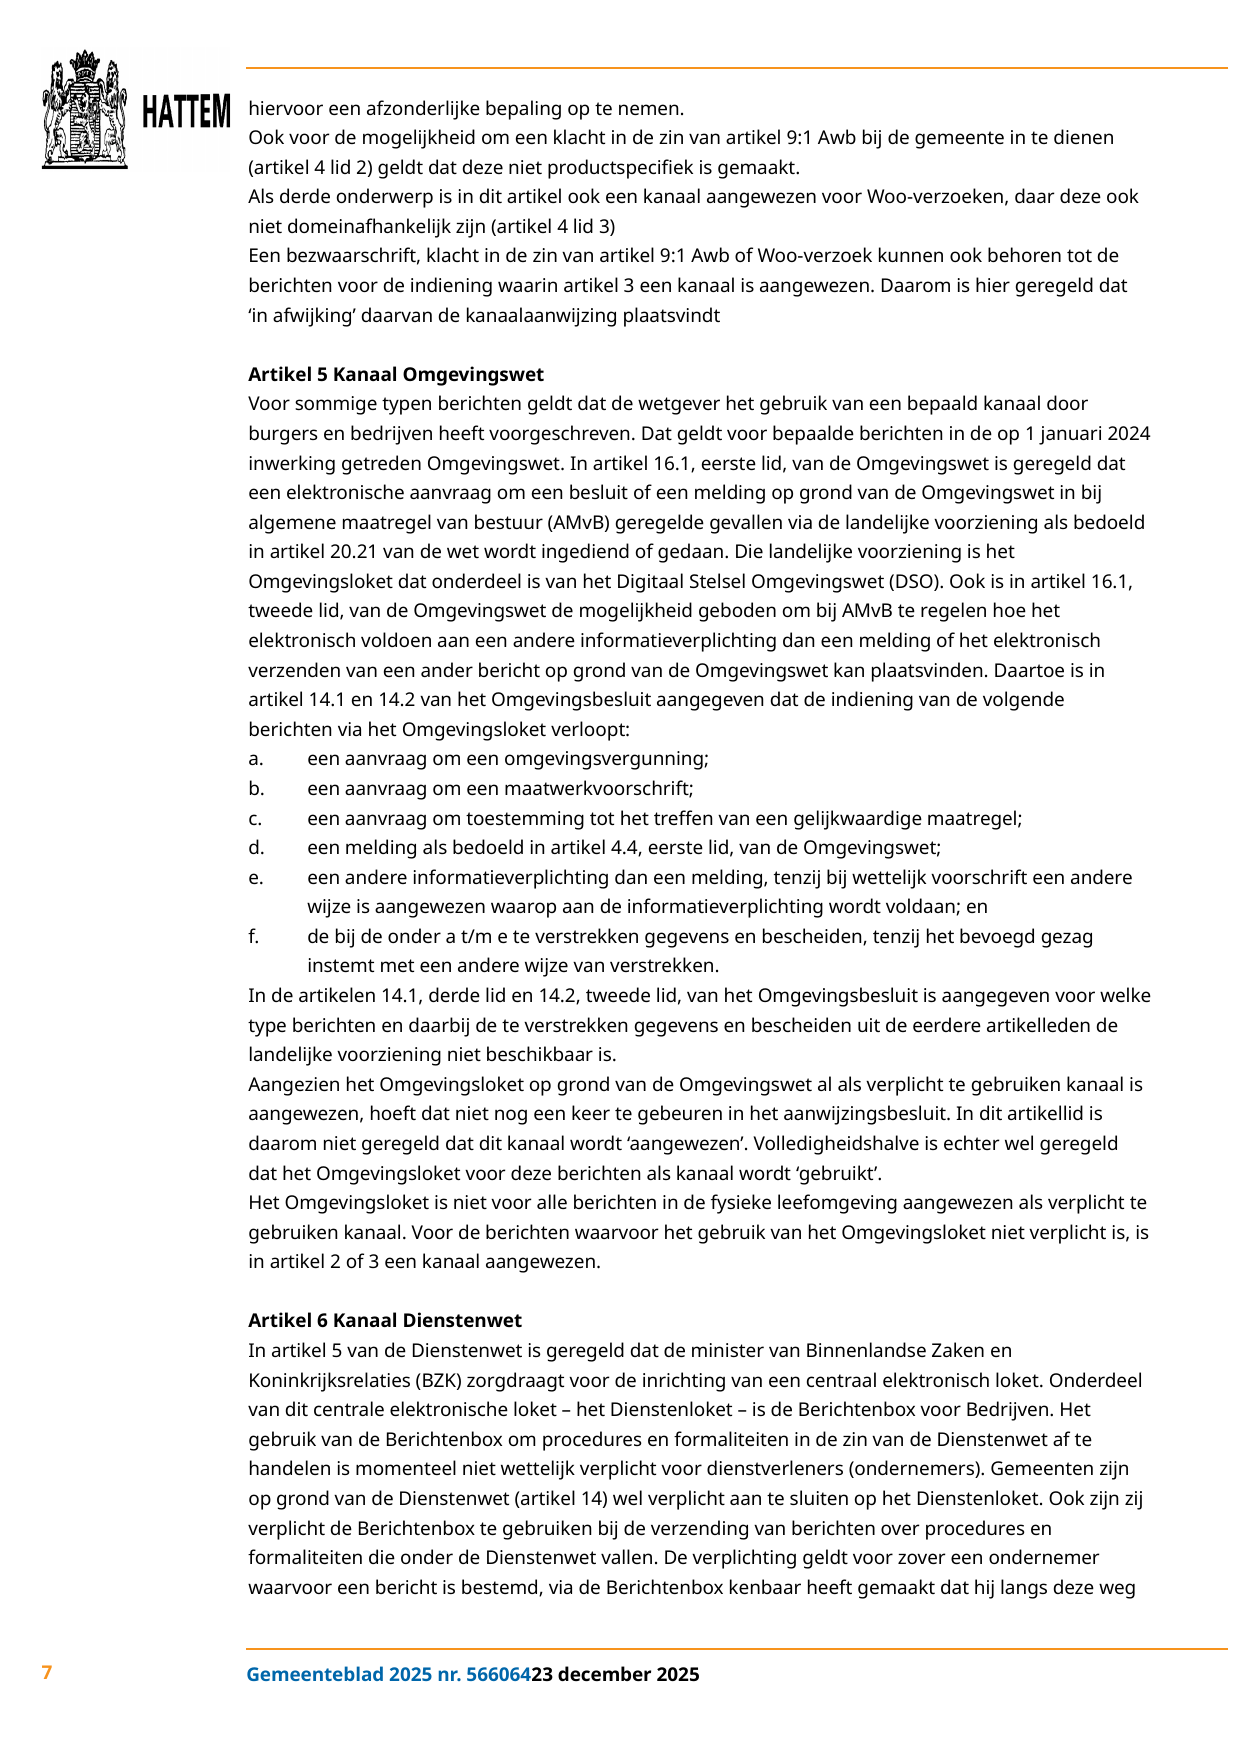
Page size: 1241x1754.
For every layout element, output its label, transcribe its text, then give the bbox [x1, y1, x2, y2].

text Voor sommige typen berichten geldt dat de wetgever het gebruik van een bepaald kanaal door burgers en bedrijven heeft voorgeschreven. Dat geldt voor bepaalde berichten in de op 1 januari 2024 inwerking getreden Omgevingswet. In artikel 16.1, eerste lid, van de Omgevingswet is geregeld dat een elektronische aanvraag om een besluit of een melding op grond van de Omgevingswet in bij algemene maatregel van bestuur (AMvB) geregelde gevallen via de landelijke voorziening als bedoeld in artikel 20.21 van de wet wordt ingediend of gedaan. Die landelijke voorziening is het Omgevingsloket dat onderdeel is van het Digitaal Stelsel Omgevingswet (DSO). Ook is in artikel 16.1, tweede lid, van de Omgevingswet de mogelijkheid geboden om bij AMvB te regelen hoe het elektronisch voldoen aan een andere informatieverplichting dan een melding of het elektronisch verzenden van een ander bericht op grond van de Omgevingswet kan plaatsvinden. Daartoe is in artikel 14.1 en 14.2 van het Omgevingsbesluit aangegeven dat de indiening van de volgende berichten via het Omgevingsloket verloopt: [248, 391, 1152, 742]
text In de artikelen 14.1, derde lid en 14.2, tweede lid, van het Omgevingsbesluit is aangegeven voor welke type berichten en daarbij de te verstrekken gegevens en bescheiden uit de eerdere artikelleden de landelijke voorziening niet beschikbaar is. [248, 982, 1152, 1067]
list een aanvraag om een maatwerkvoorschrift; [248, 775, 1152, 801]
text Een bezwaarschrift, klacht in de zin van artikel 9:1 Awb of Woo-verzoek kunnen ook behoren tot de berichten voor de indiening waarin artikel 3 een kanaal is aangewezen. Daarom is hier geregeld dat ‘in afwijking’ daarvan de kanaalaanwijzing plaatsvindt [248, 243, 1152, 328]
text Het Omgevingsloket is niet voor alle berichten in de fysieke leefomgeving aangewezen als verplicht te gebruiken kanaal. Voor de berichten waarvoor het gebruik van het Omgevingsloket niet verplicht is, is in artikel 2 of 3 een kanaal aangewezen. [248, 1189, 1152, 1274]
list een andere informatieverplichting dan een melding, tenzij bij wettelijk voorschrift een andere wijze is aangewezen waarop aan de informatieverplichting wordt voldaan; en [248, 864, 1152, 919]
list de bij de onder a t/m e te verstrekken gegevens en bescheiden, tenzij het bevoegd gezag instemt met een andere wijze van verstrekken. [248, 923, 1152, 978]
text hiervoor een afzonderlijke bepaling op te nemen. [248, 95, 1152, 121]
text Artikel 6 Kanaal Dienstenwet [248, 1308, 1152, 1333]
text Artikel 5 Kanaal Omgevingswet [248, 361, 1152, 387]
list een aanvraag om toestemming tot het treffen van een gelijkwaardige maatregel; [248, 805, 1152, 831]
text Ook voor de mogelijkheid om een klacht in de zin van artikel 9:1 Awb bij de gemeente in te dienen (artikel 4 lid 2) geldt dat deze niet productspecifiek is gemaakt. [248, 124, 1152, 180]
text Als derde onderwerp is in dit artikel ook een kanaal aangewezen voor Woo-verzoeken, daar deze ook niet domeinafhankelijk zijn (artikel 4 lid 3) [248, 183, 1152, 239]
list een melding als bedoeld in artikel 4.4, eerste lid, van de Omgevingswet; [248, 834, 1152, 860]
picture [41, 47, 231, 172]
text Aangezien het Omgevingsloket op grond van de Omgevingswet al als verplicht te gebruiken kanaal is aangewezen, hoeft dat niet nog een keer te gebeuren in het aanwijzingsbesluit. In dit artikellid is daarom niet geregeld dat dit kanaal wordt ‘aangewezen’. Volledigheidshalve is echter wel geregeld dat het Omgevingsloket voor deze berichten als kanaal wordt ‘gebruikt’. [248, 1071, 1152, 1186]
text In artikel 5 van de Dienstenwet is geregeld dat de minister van Binnenlandse Zaken en Koninkrijksrelaties (BZK) zorgdraagt voor de inrichting van een centraal elektronisch loket. Onderdeel van dit centrale elektronische loket – het Dienstenloket – is de Berichtenbox voor Bedrijven. Het gebruik van de Berichtenbox om procedures en formaliteiten in de zin van de Dienstenwet af te handelen is momenteel niet wettelijk verplicht voor dienstverleners (ondernemers). Gemeenten zijn op grond van de Dienstenwet (artikel 14) wel verplicht aan te sluiten op het Dienstenloket. Ook zijn zij verplicht de Berichtenbox te gebruiken bij de verzending van berichten over procedures en formaliteiten die onder de Dienstenwet vallen. De verplichting geldt voor zover een ondernemer waarvoor een bericht is bestemd, via de Berichtenbox kenbaar heeft gemaakt dat hij langs deze weg [248, 1337, 1152, 1600]
list een aanvraag om een omgevingsvergunning; [248, 746, 1152, 771]
